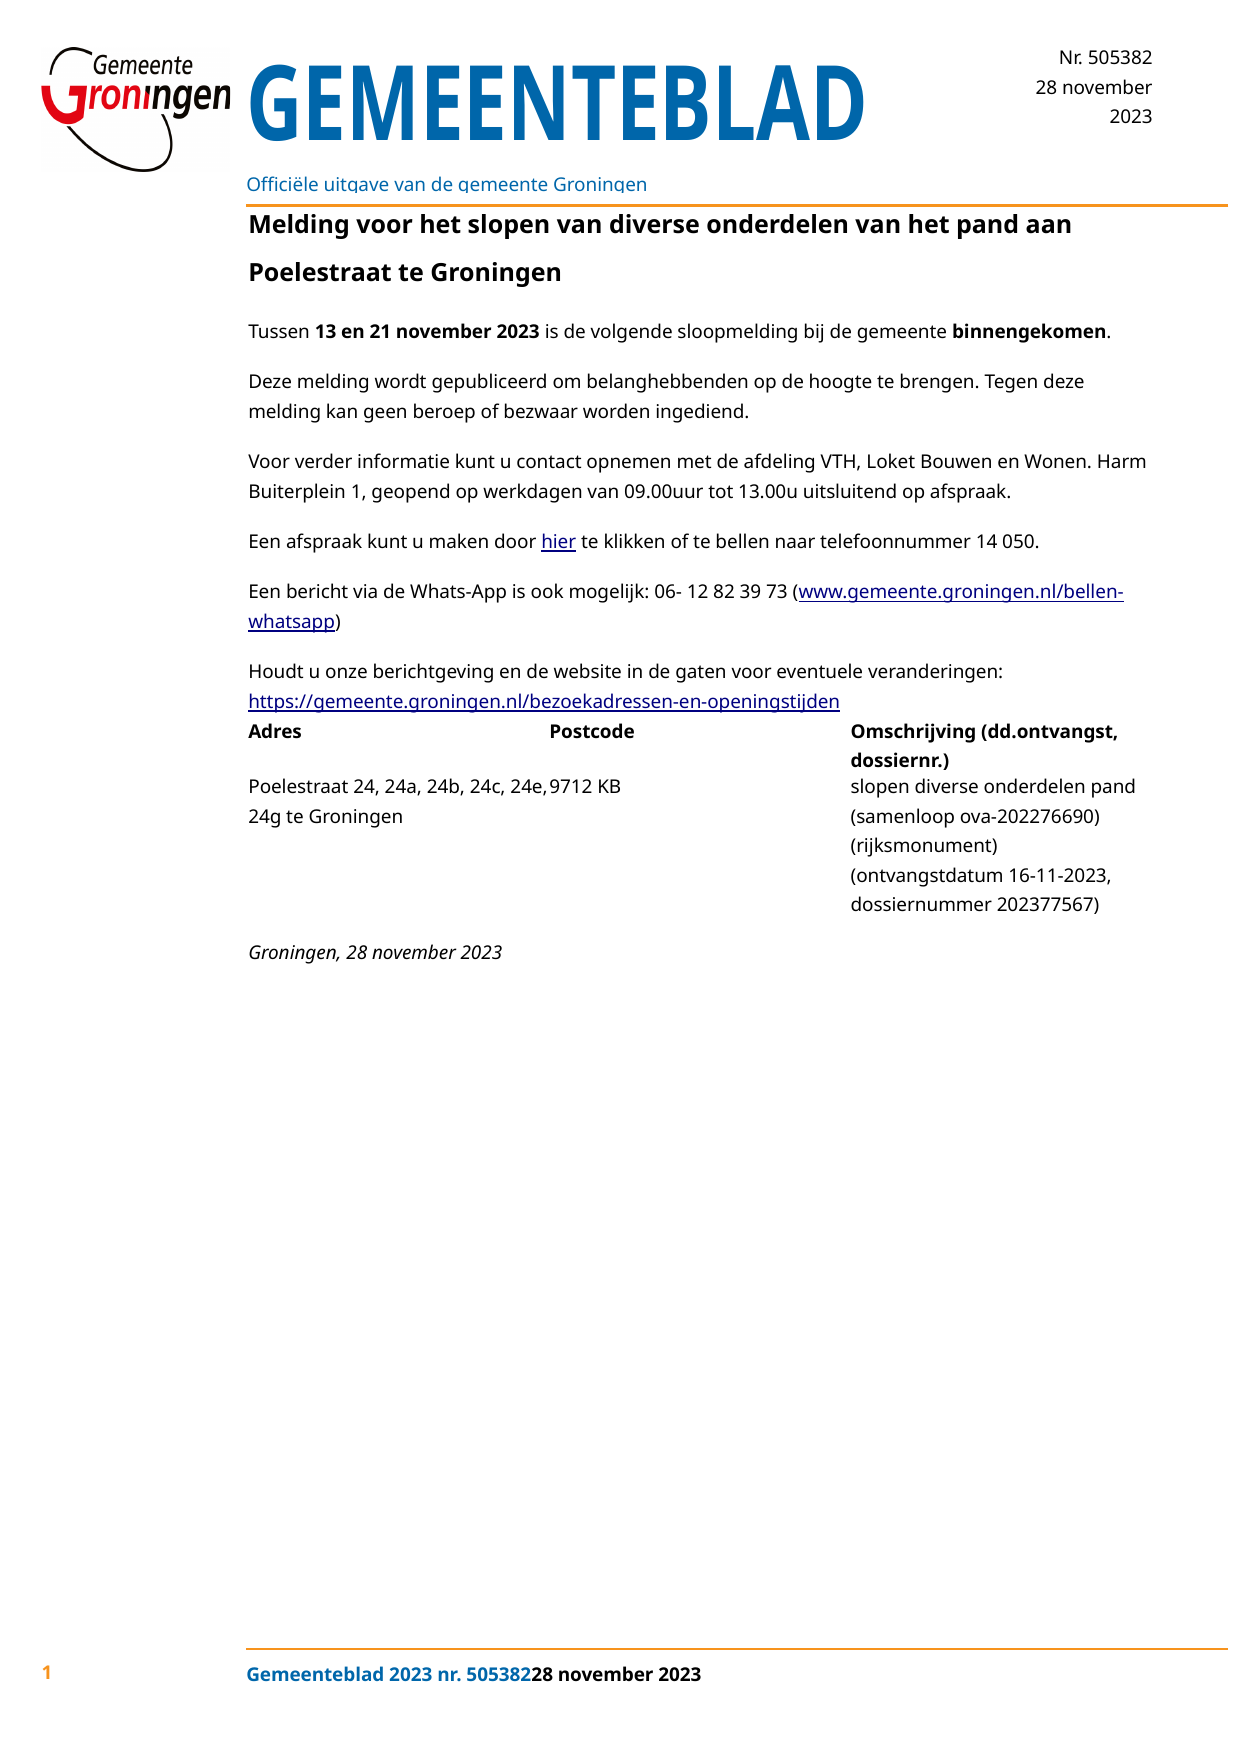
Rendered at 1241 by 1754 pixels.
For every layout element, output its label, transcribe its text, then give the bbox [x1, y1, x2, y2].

table_cell 9712 KB [549, 773, 850, 917]
text Tussen 13 en 21 november 2023 is de volgende sloopmelding bij de gemeente binnengekomen. [248, 318, 1152, 344]
text Melding voor het slopen van diverse onderdelen van het pand aan Poelestraat te Groningen [248, 207, 1152, 288]
text Deze melding wordt gepubliceerd om belanghebbenden op de hoogte te brengen. Tegen deze melding kan geen beroep of bezwaar worden ingediend. [248, 368, 1152, 424]
picture [41, 47, 231, 172]
table_cell Poelestraat 24, 24a, 24b, 24c, 24e, 24g te Groningen [248, 773, 549, 917]
table_cell slopen diverse onderdelen pand (samenloop ova-202276690) (rijksmonument) (ontvangstdatum 16-11-2023, dossiernummer 202377567) [850, 773, 1152, 917]
table_header Postcode [549, 718, 850, 773]
text Groningen, 28 november 2023 [248, 939, 1152, 964]
table_header Adres [248, 718, 549, 773]
text Houdt u onze berichtgeving en de website in de gaten voor eventuele veranderingen: https://gemeente.groningen.nl/bezoekadressen-en-openingstijden [248, 659, 1152, 714]
text Een afspraak kunt u maken door hier te klikken of te bellen naar telefoonnummer 14 050. [248, 528, 1152, 554]
text Voor verder informatie kunt u contact opnemen met de afdeling VTH, Loket Bouwen en Wonen. Harm Buiterplein 1, geopend op werkdagen van 09.00uur tot 13.00u uitsluitend op afspraak. [248, 448, 1152, 504]
table_header Omschrijving (dd.ontvangst, dossiernr.) [850, 718, 1152, 773]
text Een bericht via de Whats-App is ook mogelijk: 06- 12 82 39 73 (www.gemeente.groningen.nl/bellen-whatsapp) [248, 579, 1152, 634]
